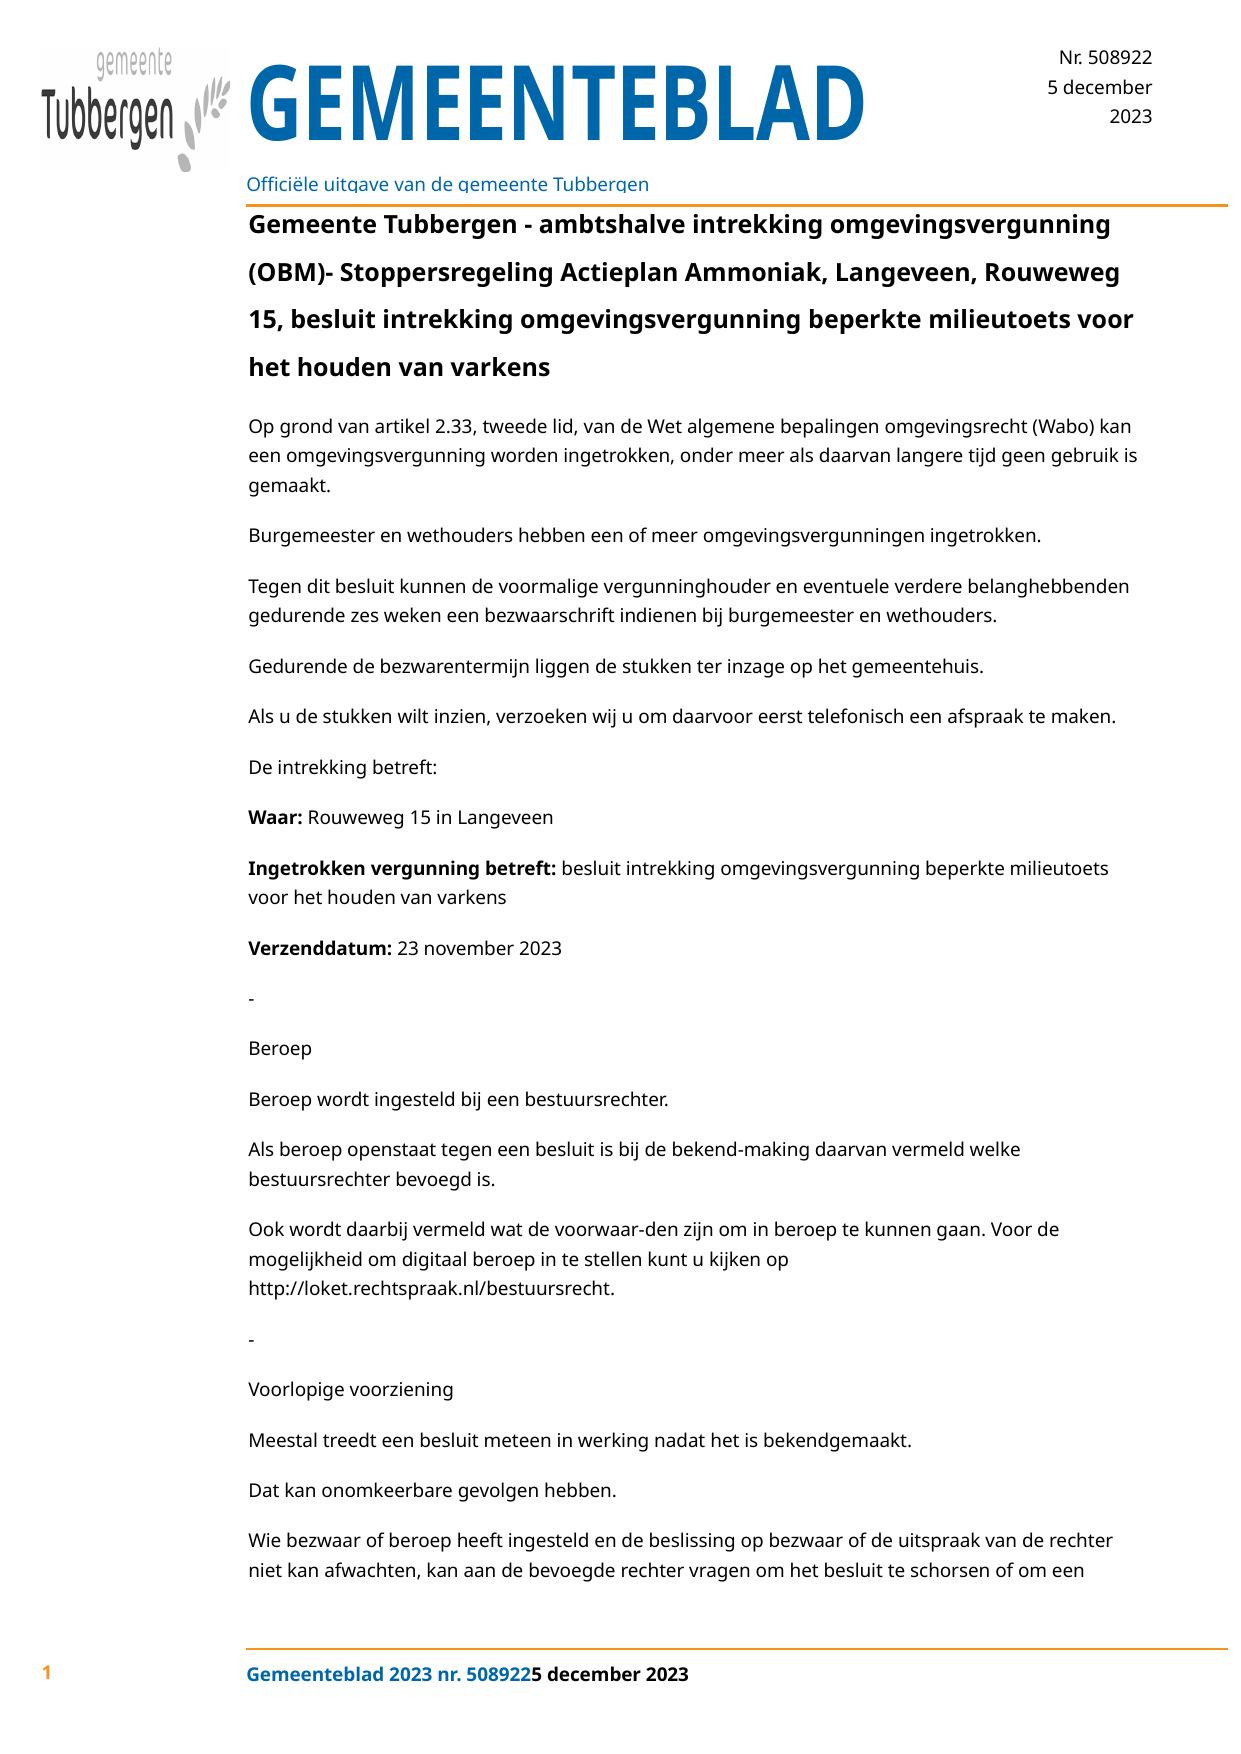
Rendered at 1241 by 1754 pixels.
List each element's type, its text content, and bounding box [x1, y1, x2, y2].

text Tegen dit besluit kunnen de voormalige vergunninghouder en eventuele verdere belanghebbenden gedurende zes weken een bezwaarschrift indienen bij burgemeester en wethouders. [248, 573, 1152, 628]
text Burgemeester en wethouders hebben een of meer omgevingsvergunningen ingetrokken. [248, 523, 1152, 548]
text Wie bezwaar of beroep heeft ingesteld en de beslissing op bezwaar of de uitspraak van de rechter niet kan afwachten, kan aan de bevoegde rechter vragen om het besluit te schorsen of om een [248, 1528, 1152, 1583]
text Waar: Rouweweg 15 in Langeveen [248, 804, 1152, 830]
text Als beroep openstaat tegen een besluit is bij de bekend-making daarvan vermeld welke bestuursrechter bevoegd is. [248, 1136, 1152, 1192]
text Beroep wordt ingesteld bij een bestuursrechter. [248, 1086, 1152, 1112]
text Dat kan onomkeerbare gevolgen hebben. [248, 1477, 1152, 1503]
text - [248, 1326, 1152, 1352]
text Gemeente Tubbergen - ambtshalve intrekking omgevingsvergunning (OBM)- Stoppersregeling Actieplan Ammoniak, Langeveen, Rouweweg 15, besluit intrekking omgevingsvergunning beperkte milieutoets voor het houden van varkens [248, 207, 1152, 384]
text Op grond van artikel 2.33, tweede lid, van de Wet algemene bepalingen omgevingsrecht (Wabo) kan een omgevingsvergunning worden ingetrokken, onder meer als daarvan langere tijd geen gebruik is gemaakt. [248, 413, 1152, 498]
text Gedurende de bezwarentermijn liggen de stukken ter inzage op het gemeentehuis. [248, 653, 1152, 679]
text - [248, 985, 1152, 1011]
text Ingetrokken vergunning betreft: besluit intrekking omgevingsvergunning beperkte milieutoets voor het houden van varkens [248, 855, 1152, 910]
text De intrekking betreft: [248, 754, 1152, 780]
text Ook wordt daarbij vermeld wat de voorwaar-den zijn om in beroep te kunnen gaan. Voor de mogelijkheid om digitaal beroep in te stellen kunt u kijken op http://loket.rechtspraak.nl/bestuursrecht. [248, 1216, 1152, 1301]
text Meestal treedt een besluit meteen in werking nadat het is bekendgemaakt. [248, 1427, 1152, 1453]
text Als u de stukken wilt inzien, verzoeken wij u om daarvoor eerst telefonisch een afspraak te maken. [248, 703, 1152, 729]
text Beroep [248, 1036, 1152, 1061]
text Verzenddatum: 23 november 2023 [248, 935, 1152, 961]
picture [41, 47, 231, 172]
text Voorlopige voorziening [248, 1376, 1152, 1402]
